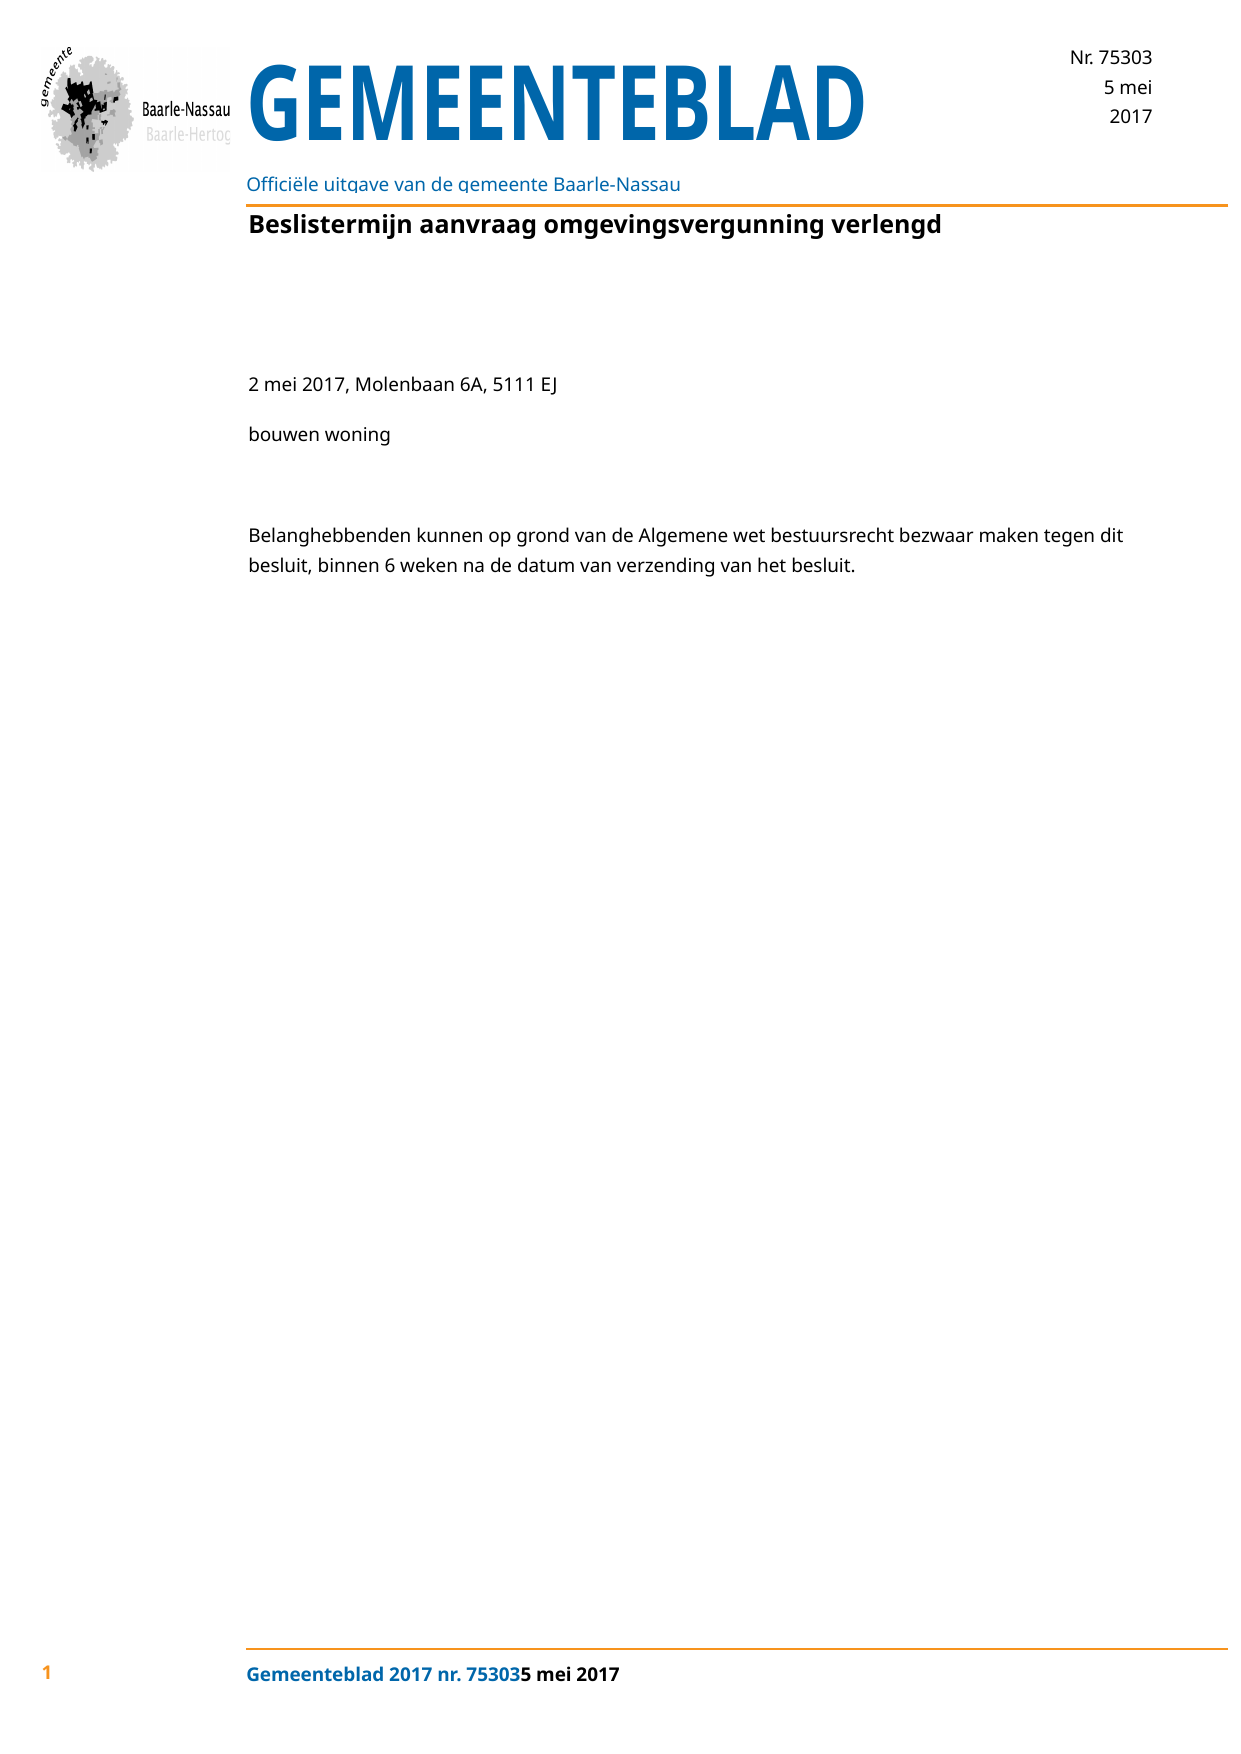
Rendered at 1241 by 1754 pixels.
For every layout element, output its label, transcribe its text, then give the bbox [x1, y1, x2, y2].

text Beslistermijn aanvraag omgevingsvergunning verlengd [248, 207, 1152, 241]
text bouwen woning [248, 422, 1152, 447]
picture [41, 47, 231, 172]
text 2 mei 2017, Molenbaan 6A, 5111 EJ [248, 371, 1152, 397]
text Belanghebbenden kunnen op grond van de Algemene wet bestuursrecht bezwaar maken tegen dit besluit, binnen 6 weken na de datum van verzending van het besluit. [248, 522, 1152, 578]
